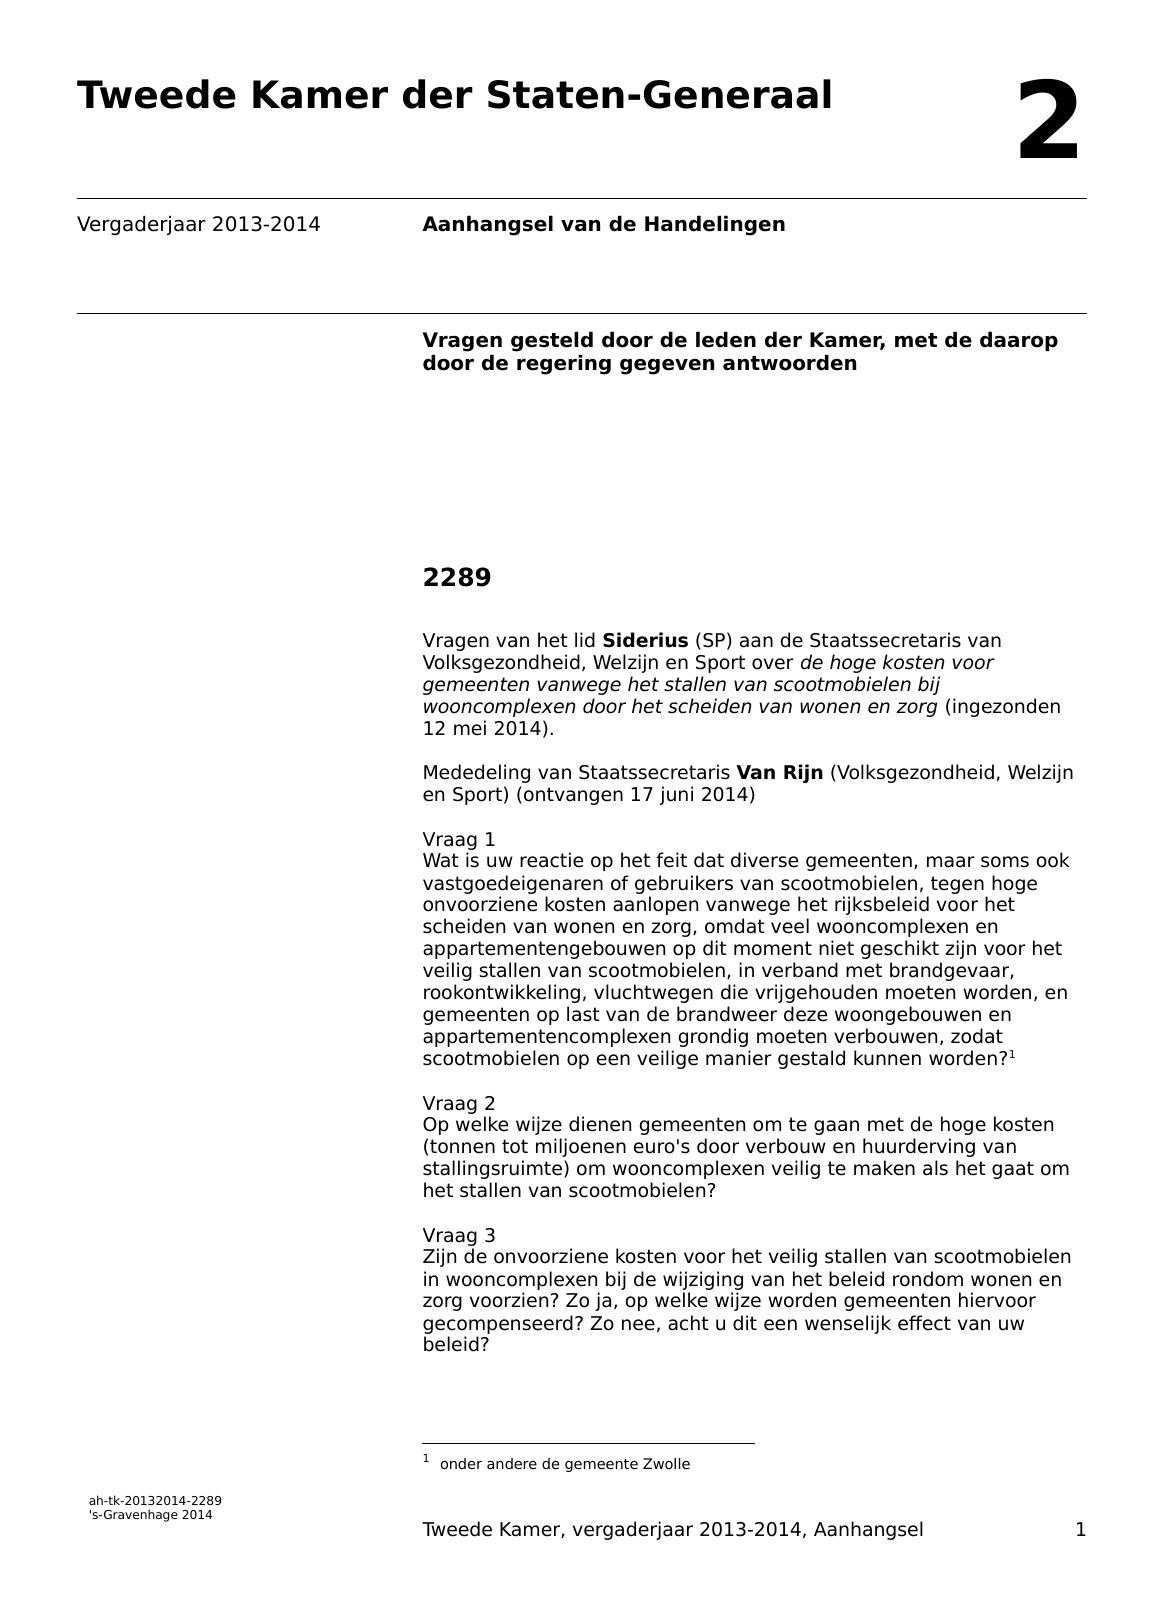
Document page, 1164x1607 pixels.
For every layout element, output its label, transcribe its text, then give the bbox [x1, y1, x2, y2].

table_cell Vergaderjaar 2013-2014 [77, 199, 422, 313]
table_cell Aanhangsel van de Handelingen [422, 199, 1087, 313]
table_header 2 [886, 59, 1087, 198]
text Vraag 2 [422, 1092, 1087, 1114]
text onder andere de gemeente Zwolle [422, 1452, 1087, 1474]
text Mededeling van Staatssecretaris Van Rijn (Volksgezondheid, Welzijn en Sport) (ontvangen 17 juni 2014) [422, 762, 1087, 806]
table_cell [77, 314, 422, 375]
text ah-tk-20132014-2289 [88, 1494, 323, 1508]
text Op welke wijze dienen gemeenten om te gaan met de hoge kosten (tonnen tot miljoenen euro's door verbouw en huurderving van stallingsruimte) om wooncomplexen veilig te maken als het gaat om het stallen van scootmobielen? [422, 1114, 1087, 1202]
text 2289 [422, 563, 1087, 592]
text Wat is uw reactie op het feit dat diverse gemeenten, maar soms ook vastgoedeigenaren of gebruikers van scootmobielen, tegen hoge onvoorziene kosten aanlopen vanwege het rijksbeleid voor het scheiden van wonen en zorg, omdat veel wooncomplexen en appartementengebouwen op dit moment niet geschikt zijn voor het veilig stallen van scootmobielen, in verband met brandgevaar, rookontwikkeling, vluchtwegen die vrijgehouden moeten worden, en gemeenten op last van de brandweer deze woongebouwen en appartementencomplexen grondig moeten verbouwen, zodat scootmobielen op een veilige manier gestald kunnen worden? [422, 850, 1087, 1070]
text Vraag 1 [422, 828, 1087, 850]
text Vragen van het lid Siderius (SP) aan de Staatssecretaris van Volksgezondheid, Welzijn en Sport over de hoge kosten voor gemeenten vanwege het stallen van scootmobielen bij wooncomplexen door het scheiden van wonen en zorg (ingezonden 12 mei 2014). [422, 630, 1087, 740]
text Vraag 3 [422, 1224, 1087, 1246]
text Zijn de onvoorziene kosten voor het veilig stallen van scootmobielen in wooncomplexen bij de wijziging van het beleid rondom wonen en zorg voorzien? Zo ja, op welke wijze worden gemeenten hiervoor gecompenseerd? Zo nee, acht u dit een wenselijk effect van uw beleid? [422, 1246, 1087, 1356]
text 's-Gravenhage 2014 [88, 1508, 323, 1522]
table_cell Vragen gesteld door de leden der Kamer, met de daarop door de regering gegeven antwoorden [422, 314, 1087, 375]
table_header Tweede Kamer der Staten-Generaal [77, 59, 886, 198]
